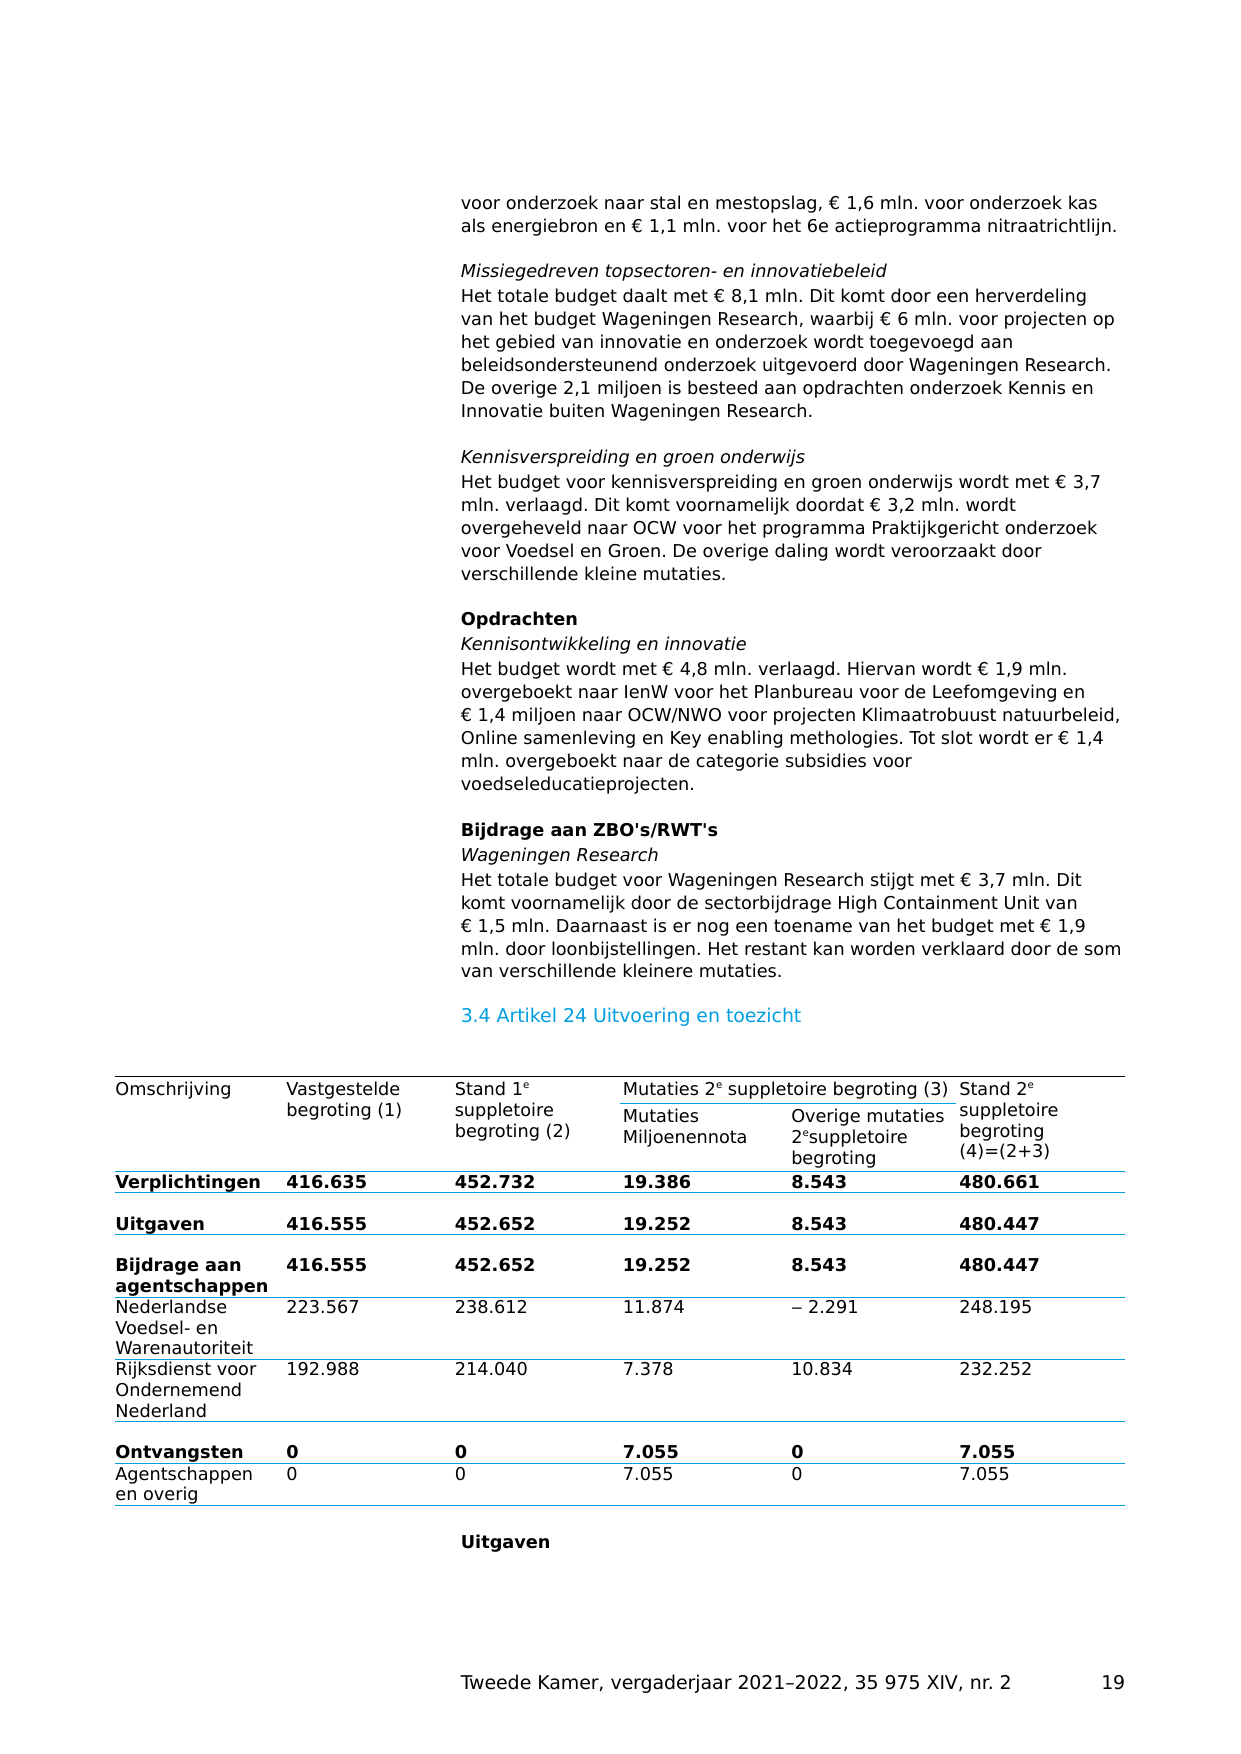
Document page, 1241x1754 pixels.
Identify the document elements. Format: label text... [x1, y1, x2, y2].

table_cell [115, 1235, 283, 1255]
table_cell ‒ 2.291 [788, 1298, 956, 1359]
table_cell 416.635 [283, 1172, 452, 1192]
table_cell [956, 1235, 1125, 1255]
table_cell Ontvangsten [115, 1443, 283, 1463]
table_cell [115, 1193, 283, 1213]
table_cell Uitgaven [115, 1214, 283, 1234]
table_cell 480.447 [956, 1255, 1125, 1296]
table_cell [620, 1422, 788, 1442]
table_cell 238.612 [452, 1298, 620, 1359]
table_cell [452, 1235, 620, 1255]
table_cell 452.652 [452, 1255, 620, 1296]
table_cell 248.195 [956, 1298, 1125, 1359]
table_cell [452, 1422, 620, 1442]
table_cell 0 [788, 1464, 956, 1505]
table_cell Stand 1e suppletoire begroting (2) [452, 1077, 620, 1171]
table_cell [115, 1422, 283, 1442]
table_cell Mutaties Miljoenennota [620, 1104, 788, 1171]
table_cell 223.567 [283, 1298, 452, 1359]
table_cell 19.252 [620, 1214, 788, 1234]
table_cell 7.055 [620, 1464, 788, 1505]
table_cell 7.055 [620, 1443, 788, 1463]
table_cell Verplichtingen [115, 1172, 283, 1192]
table_cell [788, 1235, 956, 1255]
table_cell 452.652 [452, 1214, 620, 1234]
table_cell [956, 1422, 1125, 1442]
table_cell 8.543 [788, 1255, 956, 1296]
table_cell Nederlandse Voedsel- en Warenautoriteit [115, 1298, 283, 1359]
table_cell 0 [452, 1443, 620, 1463]
table_cell 10.834 [788, 1360, 956, 1421]
table_cell 214.040 [452, 1360, 620, 1421]
table_cell [452, 1193, 620, 1213]
text Kennisontwikkeling en innovatie [461, 632, 1125, 655]
table_cell 8.543 [788, 1172, 956, 1192]
table_cell Vastgestelde begroting (1) [283, 1077, 452, 1171]
table_cell [620, 1193, 788, 1213]
text Het budget voor kennisverspreiding en groen onderwijs wordt met € 3,7 mln. verlaagd. Dit komt voornamelijk doordat € 3,2 mln. wordt overgeheveld naar OCW voor het programma Praktijkgericht onderzoek voor Voedsel en Groen. De overige daling wordt veroorzaakt door verschillende kleine mutaties. [461, 470, 1125, 584]
text Kennisverspreiding en groen onderwijs [461, 445, 1125, 468]
table_cell [788, 1422, 956, 1442]
text Bijdrage aan ZBO's/RWT's [461, 818, 1125, 841]
table_cell [620, 1235, 788, 1255]
table_cell 452.732 [452, 1172, 620, 1192]
table_cell 19.252 [620, 1255, 788, 1296]
table_cell 0 [283, 1464, 452, 1505]
text Het totale budget daalt met € 8,1 mln. Dit komt door een herverdeling van het budget Wageningen Research, waarbij € 6 mln. voor projecten op het gebied van innovatie en onderzoek wordt toegevoegd aan beleidsondersteunend onderzoek uitgevoerd door Wageningen Research. De overige 2,1 miljoen is besteed aan opdrachten onderzoek Kennis en Innovatie buiten Wageningen Research. [461, 284, 1125, 422]
table_cell 0 [283, 1443, 452, 1463]
table_cell Rijksdienst voor Ondernemend Nederland [115, 1360, 283, 1421]
table_cell 19.386 [620, 1172, 788, 1192]
table_cell [283, 1422, 452, 1442]
table_cell Overige mutaties 2esuppletoire begroting [788, 1104, 956, 1171]
table_cell [283, 1235, 452, 1255]
text Opdrachten [461, 607, 1125, 630]
table_cell Bijdrage aan agentschappen [115, 1255, 283, 1296]
text Wageningen Research [461, 843, 1125, 866]
table_cell 8.543 [788, 1214, 956, 1234]
table_cell 7.055 [956, 1464, 1125, 1505]
text Missiegedreven topsectoren- en innovatiebeleid [461, 259, 1125, 282]
table_cell 0 [788, 1443, 956, 1463]
table_cell 480.447 [956, 1214, 1125, 1234]
table_cell 7.378 [620, 1360, 788, 1421]
text Het totale budget voor Wageningen Research stijgt met € 3,7 mln. Dit komt voornamelijk door de sectorbijdrage High Containment Unit van € 1,5 mln. Daarnaast is er nog een toename van het budget met € 1,9 mln. door loonbijstellingen. Het restant kan worden verklaard door de som van verschillende kleinere mutaties. [461, 868, 1125, 982]
table_cell Mutaties 2e suppletoire begroting (3) [620, 1077, 956, 1103]
text Uitgaven [461, 1530, 1125, 1553]
table_cell 416.555 [283, 1255, 452, 1296]
table_cell 192.988 [283, 1360, 452, 1421]
table_cell 232.252 [956, 1360, 1125, 1421]
table_cell Stand 2e suppletoire begroting (4)=(2+3) [956, 1077, 1125, 1171]
table_cell [283, 1193, 452, 1213]
table_cell 0 [452, 1464, 620, 1505]
table_cell 7.055 [956, 1443, 1125, 1463]
table_cell 416.555 [283, 1214, 452, 1234]
text Het budget wordt met € 4,8 mln. verlaagd. Hiervan wordt € 1,9 mln. overgeboekt naar IenW voor het Planbureau voor de Leefomgeving en € 1,4 miljoen naar OCW/NWO voor projecten Klimaatrobuust natuurbeleid, Online samenleving en Key enabling methologies. Tot slot wordt er € 1,4 mln. overgeboekt naar de categorie subsidies voor voedseleducatieprojecten. [461, 657, 1125, 795]
text voor onderzoek naar stal en mestopslag, € 1,6 mln. voor onderzoek kas als energiebron en € 1,1 mln. voor het 6e actieprogramma nitraatrichtlijn. [461, 191, 1125, 237]
table_cell 11.874 [620, 1298, 788, 1359]
table_cell Omschrijving [115, 1077, 283, 1171]
table_cell 480.661 [956, 1172, 1125, 1192]
table_cell Agentschappen en overig [115, 1464, 283, 1505]
table_header Budgettaire gevolgen van beleid art.24 (bedragen x € 1.000) [115, 1051, 1125, 1076]
table_cell [788, 1193, 956, 1213]
title 3.4 Artikel 24 Uitvoering en toezicht [461, 1005, 1125, 1027]
table_cell [956, 1193, 1125, 1213]
